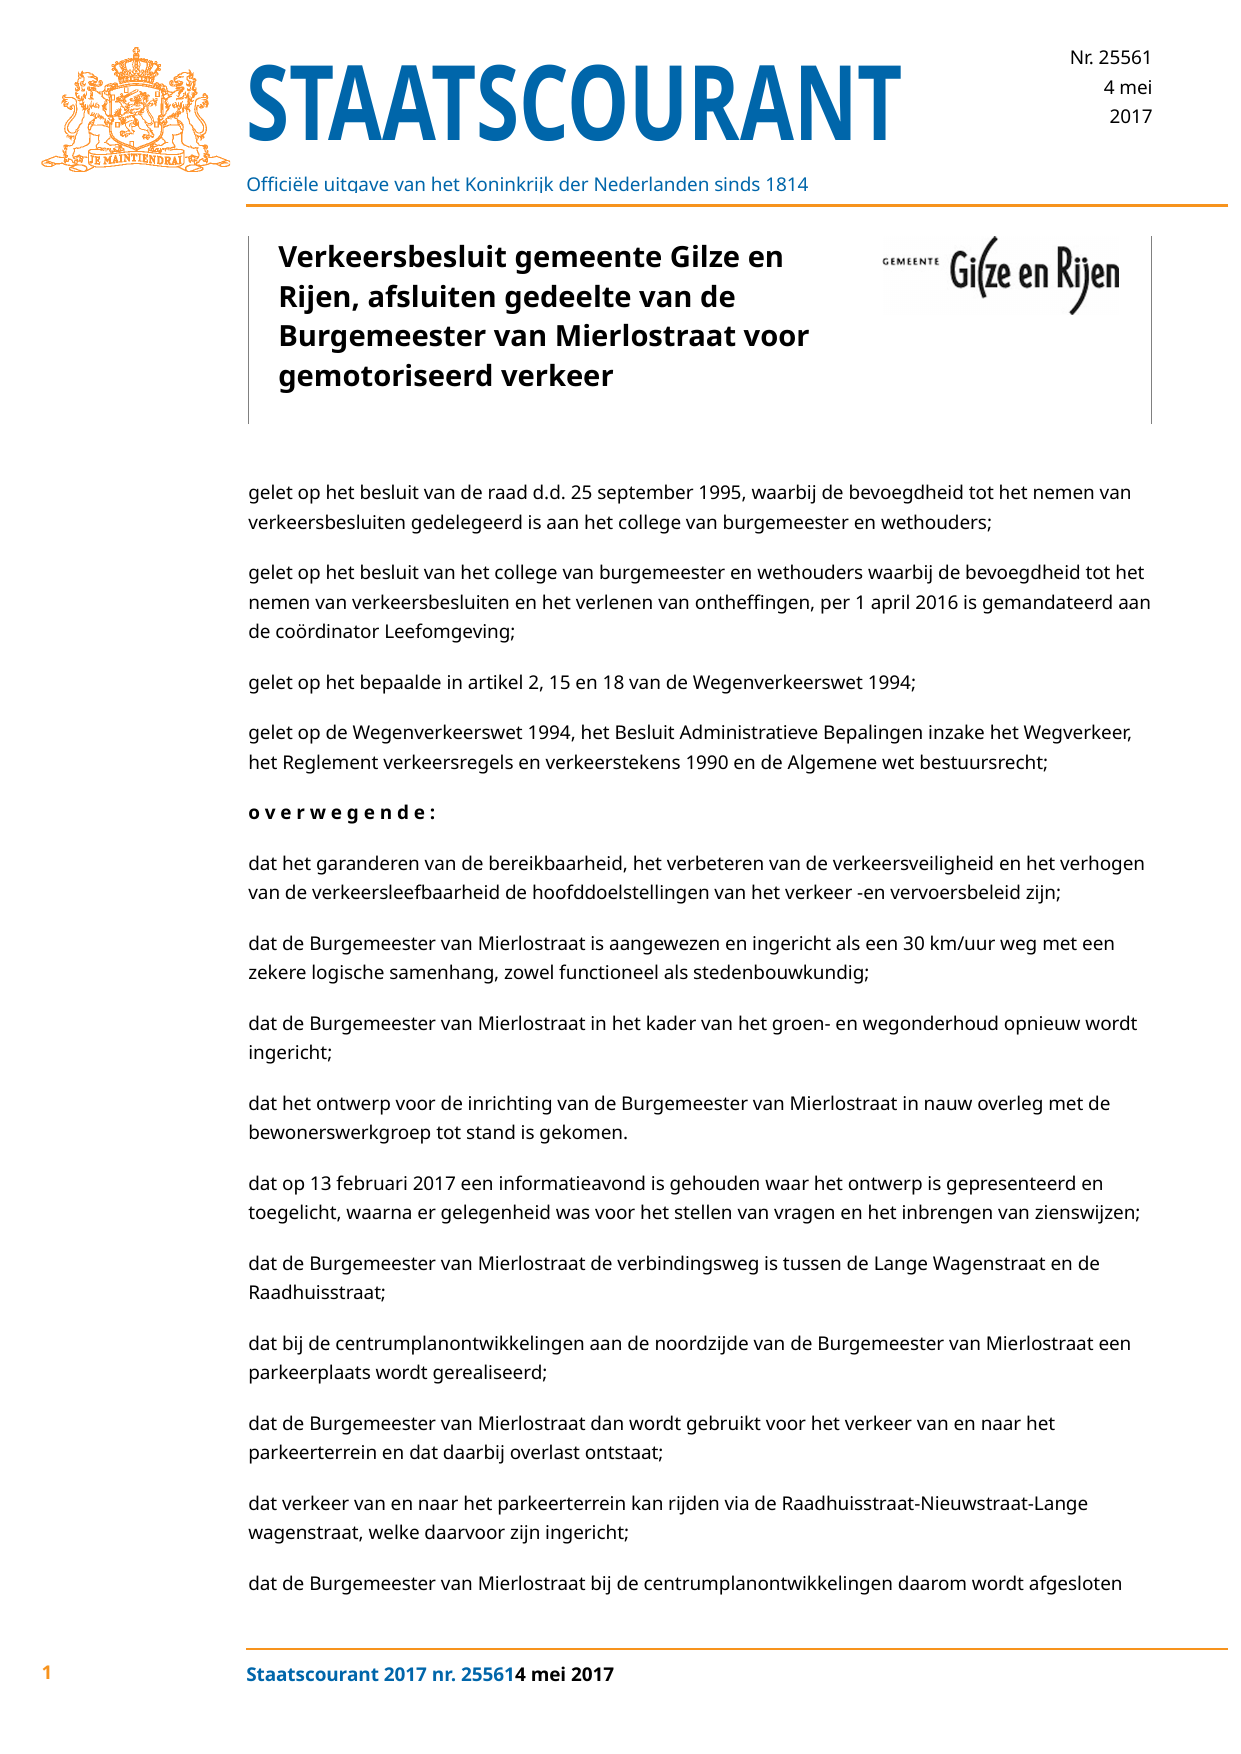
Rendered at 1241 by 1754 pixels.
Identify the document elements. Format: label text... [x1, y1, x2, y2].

text dat op 13 februari 2017 een informatieavond is gehouden waar het ontwerp is gepresenteerd en toegelicht, waarna er gelegenheid was voor het stellen van vragen en het inbrengen van zienswijzen; [248, 1170, 1152, 1225]
picture [882, 236, 1119, 315]
text dat de Burgemeester van Mierlostraat in het kader van het groen- en wegonderhoud opnieuw wordt ingericht; [248, 1010, 1152, 1065]
text o v e r w e g e n d e : [248, 799, 1152, 825]
text dat verkeer van en naar het parkeerterrein kan rijden via de Raadhuisstraat-Nieuwstraat-Lange wagenstraat, welke daarvoor zijn ingericht; [248, 1490, 1152, 1545]
text dat de Burgemeester van Mierlostraat is aangewezen en ingericht als een 30 km/uur weg met een zekere logische samenhang, zowel functioneel als stedenbouwkundig; [248, 930, 1152, 985]
text gelet op het besluit van de raad d.d. 25 september 1995, waarbij de bevoegdheid tot het nemen van verkeersbesluiten gedelegeerd is aan het college van burgemeester en wethouders; [248, 479, 1152, 535]
table_header [850, 236, 1151, 424]
text dat de Burgemeester van Mierlostraat de verbindingsweg is tussen de Lange Wagenstraat en de Raadhuisstraat; [248, 1250, 1152, 1305]
text dat de Burgemeester van Mierlostraat dan wordt gebruikt voor het verkeer van en naar het parkeerterrein en dat daarbij overlast ontstaat; [248, 1410, 1152, 1465]
text gelet op de Wegenverkeerswet 1994, het Besluit Administratieve Bepalingen inzake het Wegverkeer, het Reglement verkeersregels en verkeerstekens 1990 en de Algemene wet bestuursrecht; [248, 719, 1152, 775]
text dat de Burgemeester van Mierlostraat bij de centrumplanontwikkelingen daarom wordt afgesloten [248, 1570, 1152, 1596]
text dat bij de centrumplanontwikkelingen aan de noordzijde van de Burgemeester van Mierlostraat een parkeerplaats wordt gerealiseerd; [248, 1330, 1152, 1385]
text gelet op het besluit van het college van burgemeester en wethouders waarbij de bevoegdheid tot het nemen van verkeersbesluiten en het verlenen van ontheffingen, per 1 april 2016 is gemandateerd aan de coördinator Leefomgeving; [248, 559, 1152, 644]
table_header Verkeersbesluit gemeente Gilze en Rijen, afsluiten gedeelte van de Burgemeester van Mierlostraat voor gemotoriseerd verkeer [249, 236, 850, 424]
picture [41, 47, 231, 172]
text gelet op het bepaalde in artikel 2, 15 en 18 van de Wegenverkeerswet 1994; [248, 669, 1152, 695]
text dat het ontwerp voor de inrichting van de Burgemeester van Mierlostraat in nauw overleg met de bewonerswerkgroep tot stand is gekomen. [248, 1090, 1152, 1145]
text dat het garanderen van de bereikbaarheid, het verbeteren van de verkeersveiligheid en het verhogen van de verkeersleefbaarheid de hoofddoelstellingen van het verkeer -en vervoersbeleid zijn; [248, 850, 1152, 905]
